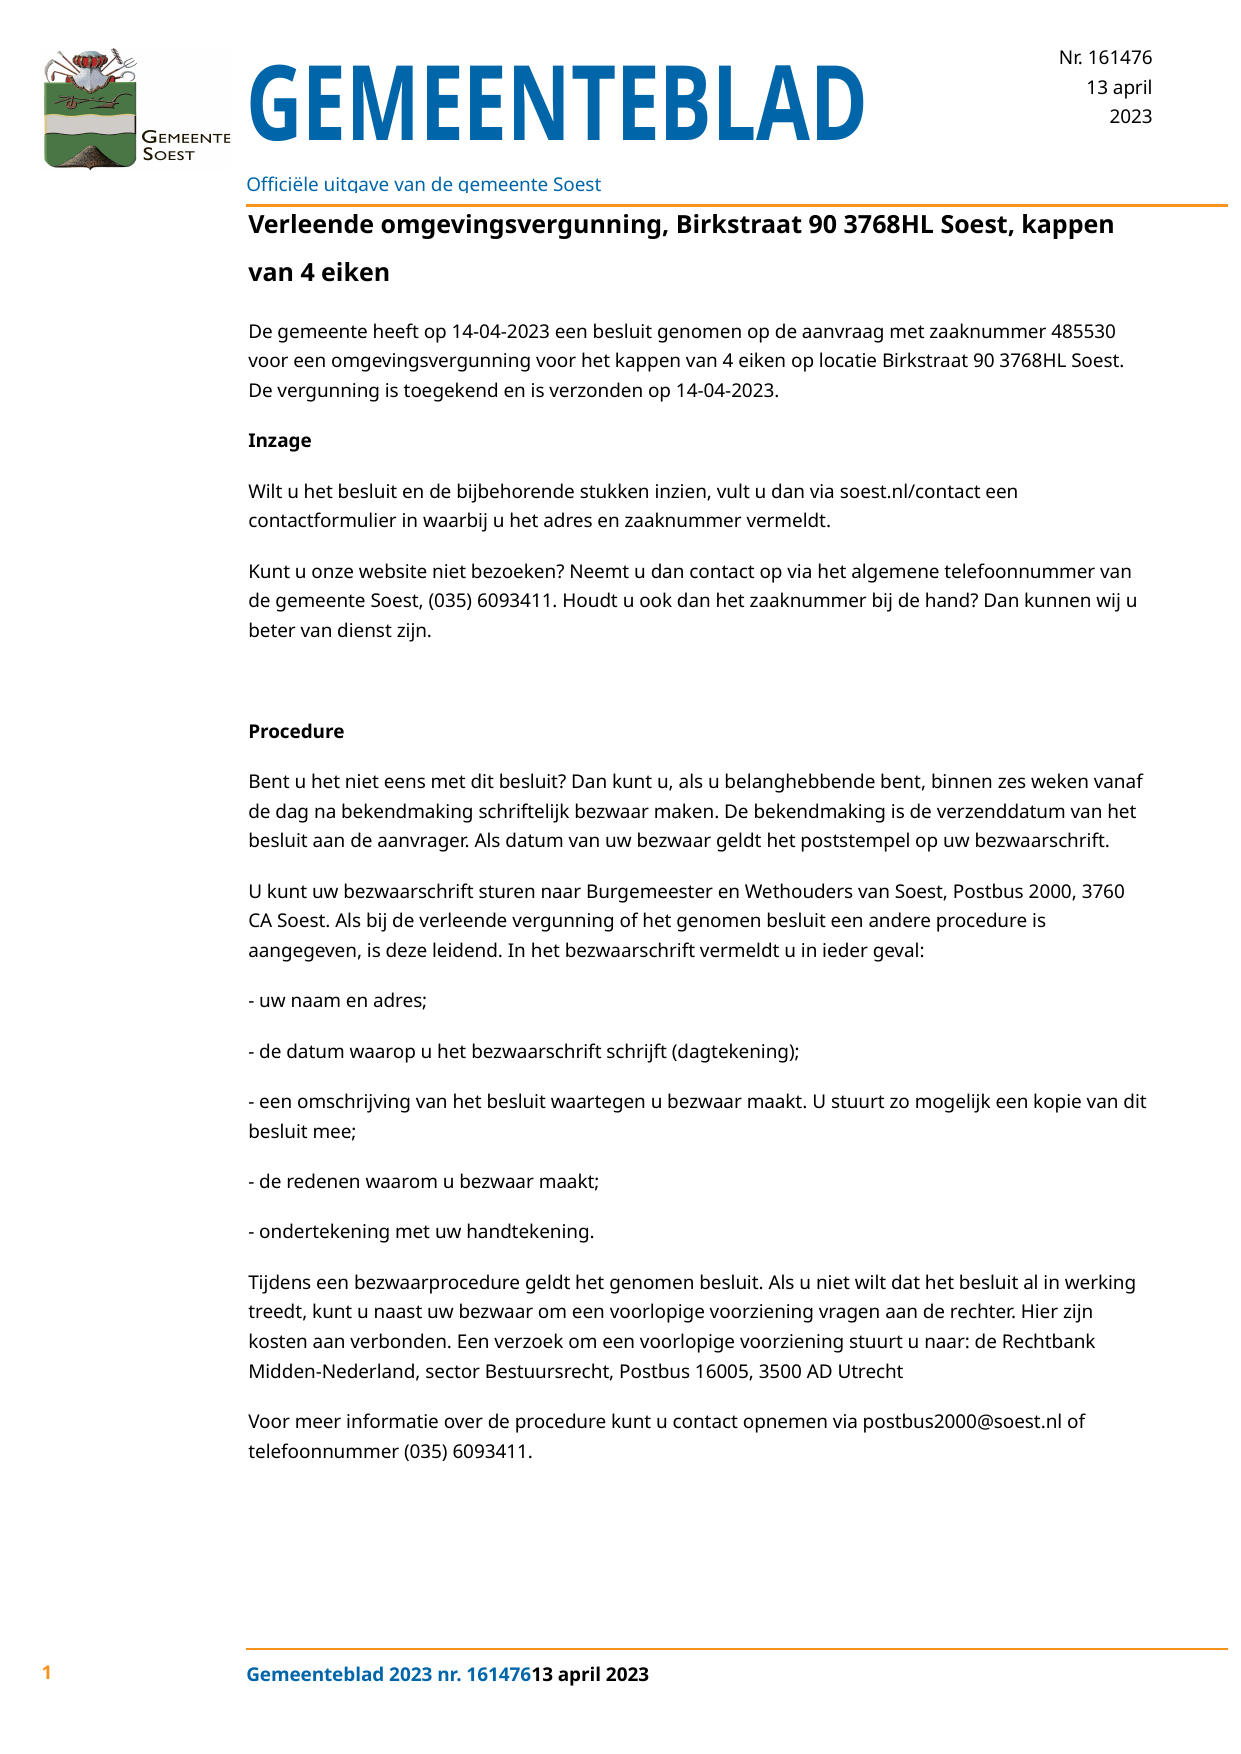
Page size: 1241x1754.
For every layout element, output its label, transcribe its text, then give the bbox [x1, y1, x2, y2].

text - de datum waarop u het bezwaarschrift schrijft (dagtekening); [248, 1038, 1152, 1064]
text Inzage [248, 427, 1152, 453]
text De gemeente heeft op 14-04-2023 een besluit genomen op de aanvraag met zaaknummer 485530 voor een omgevingsvergunning voor het kappen van 4 eiken op locatie Birkstraat 90 3768HL Soest. De vergunning is toegekend en is verzonden op 14-04-2023. [248, 318, 1152, 403]
text Kunt u onze website niet bezoeken? Neemt u dan contact op via het algemene telefoonnummer van de gemeente Soest, (035) 6093411. Houdt u ook dan het zaaknummer bij de hand? Dan kunnen wij u beter van dienst zijn. [248, 558, 1152, 643]
text Voor meer informatie over de procedure kunt u contact opnemen via postbus2000@soest.nl of telefoonnummer (035) 6093411. [248, 1408, 1152, 1464]
text Wilt u het besluit en de bijbehorende stukken inzien, vult u dan via soest.nl/contact een contactformulier in waarbij u het adres en zaaknummer vermeldt. [248, 478, 1152, 533]
text U kunt uw bezwaarschrift sturen naar Burgemeester en Wethouders van Soest, Postbus 2000, 3760 CA Soest. Als bij de verleende vergunning of het genomen besluit een andere procedure is aangegeven, is deze leidend. In het bezwaarschrift vermeldt u in ieder geval: [248, 878, 1152, 963]
text - een omschrijving van het besluit waartegen u bezwaar maakt. U stuurt zo mogelijk een kopie van dit besluit mee; [248, 1088, 1152, 1144]
text Tijdens een bezwaarprocedure geldt het genomen besluit. Als u niet wilt dat het besluit al in werking treedt, kunt u naast uw bezwaar om een voorlopige voorziening vragen aan de rechter. Hier zijn kosten aan verbonden. Een verzoek om een voorlopige voorziening stuurt u naar: de Rechtbank Midden-Nederland, sector Bestuursrecht, Postbus 16005, 3500 AD Utrecht [248, 1269, 1152, 1384]
text - ondertekening met uw handtekening. [248, 1219, 1152, 1244]
text Procedure [248, 718, 1152, 744]
picture [41, 47, 231, 172]
text - uw naam en adres; [248, 987, 1152, 1013]
text Bent u het niet eens met dit besluit? Dan kunt u, als u belanghebbende bent, binnen zes weken vanaf de dag na bekendmaking schriftelijk bezwaar maken. De bekendmaking is de verzenddatum van het besluit aan de aanvrager. Als datum van uw bezwaar geldt het poststempel op uw bezwaarschrift. [248, 768, 1152, 853]
text - de redenen waarom u bezwaar maakt; [248, 1168, 1152, 1194]
text Verleende omgevingsvergunning, Birkstraat 90 3768HL Soest, kappen van 4 eiken [248, 207, 1152, 288]
